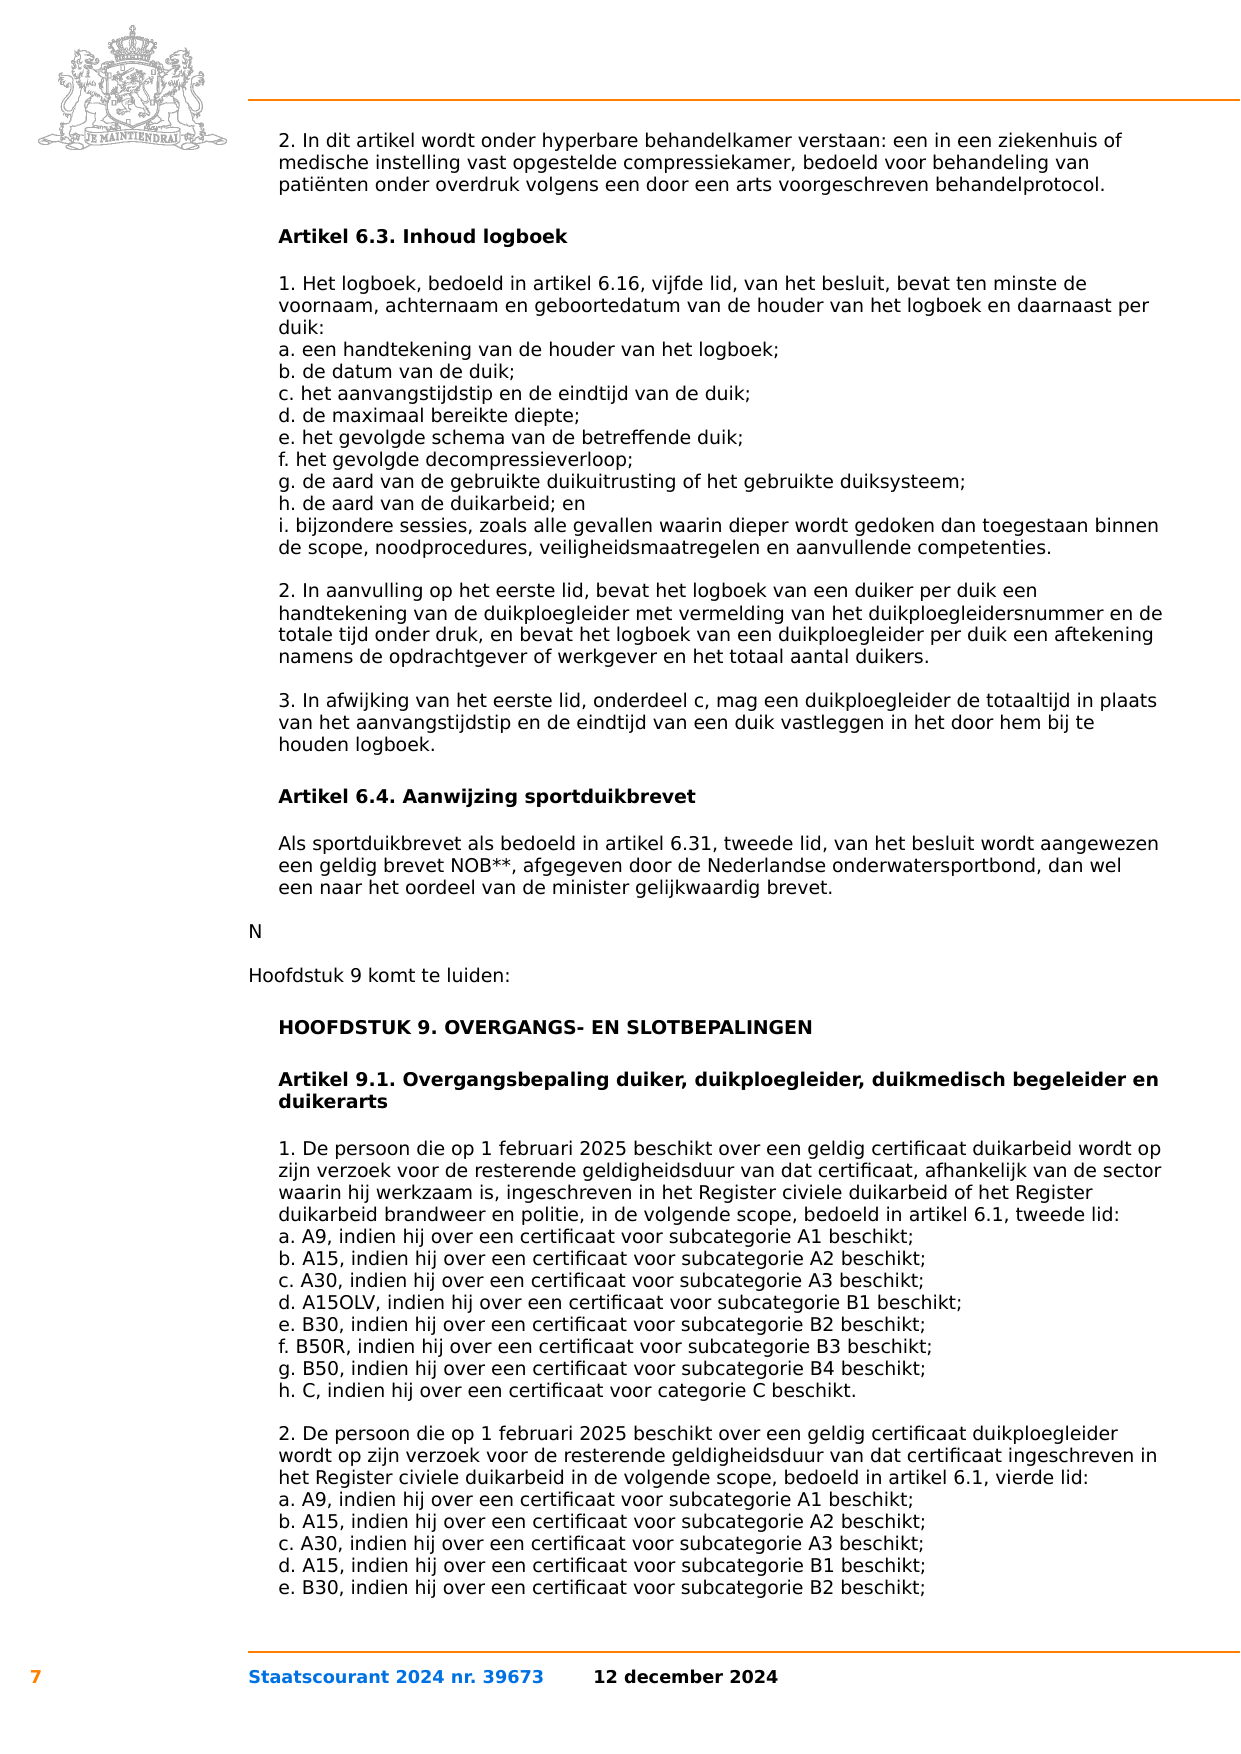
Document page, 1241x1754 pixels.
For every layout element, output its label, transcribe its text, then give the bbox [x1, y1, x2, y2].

text 1. Het logboek, bedoeld in artikel 6.16, vijfde lid, van het besluit, bevat ten minste de voornaam, achternaam en geboortedatum van de houder van het logboek en daarnaast per duik: [278, 273, 1163, 339]
text 3. In afwijking van het eerste lid, onderdeel c, mag een duikploegleider de totaaltijd in plaats van het aanvangstijdstip en de eindtijd van een duik vastleggen in het door hem bij te houden logboek. [278, 690, 1163, 756]
text i. bijzondere sessies, zoals alle gevallen waarin dieper wordt gedoken dan toegestaan binnen de scope, noodprocedures, veiligheidsmaatregelen en aanvullende competenties. [278, 514, 1163, 558]
text b. A15, indien hij over een certificaat voor subcategorie A2 beschikt; [278, 1511, 1163, 1533]
text 2. De persoon die op 1 februari 2025 beschikt over een geldig certificaat duikploegleider wordt op zijn verzoek voor de resterende geldigheidsduur van dat certificaat ingeschreven in het Register civiele duikarbeid in de volgende scope, bedoeld in artikel 6.1, vierde lid: [278, 1423, 1163, 1489]
text c. A30, indien hij over een certificaat voor subcategorie A3 beschikt; [278, 1269, 1163, 1292]
subtitle Artikel 6.3. Inhoud logboek [278, 226, 1163, 248]
text 2. In aanvulling op het eerste lid, bevat het logboek van een duiker per duik een handtekening van de duikploegleider met vermelding van het duikploegleidersnummer en de totale tijd onder druk, en bevat het logboek van een duikploegleider per duik een aftekening namens de opdrachtgever of werkgever en het totaal aantal duikers. [278, 580, 1163, 668]
subtitle Artikel 9.1. Overgangsbepaling duiker, duikploegleider, duikmedisch begeleider en duikerarts [278, 1069, 1163, 1113]
text h. C, indien hij over een certificaat voor categorie C beschikt. [278, 1379, 1163, 1401]
text Hoofdstuk 9 komt te luiden: [248, 965, 1163, 987]
text N [248, 921, 1163, 943]
picture [38, 25, 227, 150]
text f. B50R, indien hij over een certificaat voor subcategorie B3 beschikt; [278, 1336, 1163, 1357]
text Als sportduikbrevet als bedoeld in artikel 6.31, tweede lid, van het besluit wordt aangewezen een geldig brevet NOB**, afgegeven door de Nederlandse onderwatersportbond, dan wel een naar het oordeel van de minister gelijkwaardig brevet. [278, 833, 1163, 899]
text c. A30, indien hij over een certificaat voor subcategorie A3 beschikt; [278, 1533, 1163, 1555]
text d. de maximaal bereikte diepte; [278, 405, 1163, 427]
text d. A15OLV, indien hij over een certificaat voor subcategorie B1 beschikt; [278, 1292, 1163, 1313]
text f. het gevolgde decompressieverloop; [278, 449, 1163, 471]
text e. het gevolgde schema van de betreffende duik; [278, 427, 1163, 449]
text b. de datum van de duik; [278, 361, 1163, 383]
text c. het aanvangstijdstip en de eindtijd van de duik; [278, 383, 1163, 405]
text a. een handtekening van de houder van het logboek; [278, 339, 1163, 361]
text d. A15, indien hij over een certificaat voor subcategorie B1 beschikt; [278, 1555, 1163, 1577]
text e. B30, indien hij over een certificaat voor subcategorie B2 beschikt; [278, 1313, 1163, 1336]
text h. de aard van de duikarbeid; en [278, 493, 1163, 514]
text a. A9, indien hij over een certificaat voor subcategorie A1 beschikt; [278, 1489, 1163, 1511]
text 1. De persoon die op 1 februari 2025 beschikt over een geldig certificaat duikarbeid wordt op zijn verzoek voor de resterende geldigheidsduur van dat certificaat, afhankelijk van de sector waarin hij werkzaam is, ingeschreven in het Register civiele duikarbeid of het Register duikarbeid brandweer en politie, in de volgende scope, bedoeld in artikel 6.1, tweede lid: [278, 1138, 1163, 1226]
text a. A9, indien hij over een certificaat voor subcategorie A1 beschikt; [278, 1226, 1163, 1248]
text 2. In dit artikel wordt onder hyperbare behandelkamer verstaan: een in een ziekenhuis of medische instelling vast opgestelde compressiekamer, bedoeld voor behandeling van patiënten onder overdruk volgens een door een arts voorgeschreven behandelprotocol. [278, 130, 1163, 196]
text e. B30, indien hij over een certificaat voor subcategorie B2 beschikt; [278, 1577, 1163, 1599]
text g. B50, indien hij over een certificaat voor subcategorie B4 beschikt; [278, 1357, 1163, 1379]
subtitle Artikel 6.4. Aanwijzing sportduikbrevet [278, 786, 1163, 808]
text b. A15, indien hij over een certificaat voor subcategorie A2 beschikt; [278, 1248, 1163, 1269]
subtitle HOOFDSTUK 9. OVERGANGS- EN SLOTBEPALINGEN [278, 1017, 1163, 1039]
text g. de aard van de gebruikte duikuitrusting of het gebruikte duiksysteem; [278, 471, 1163, 493]
